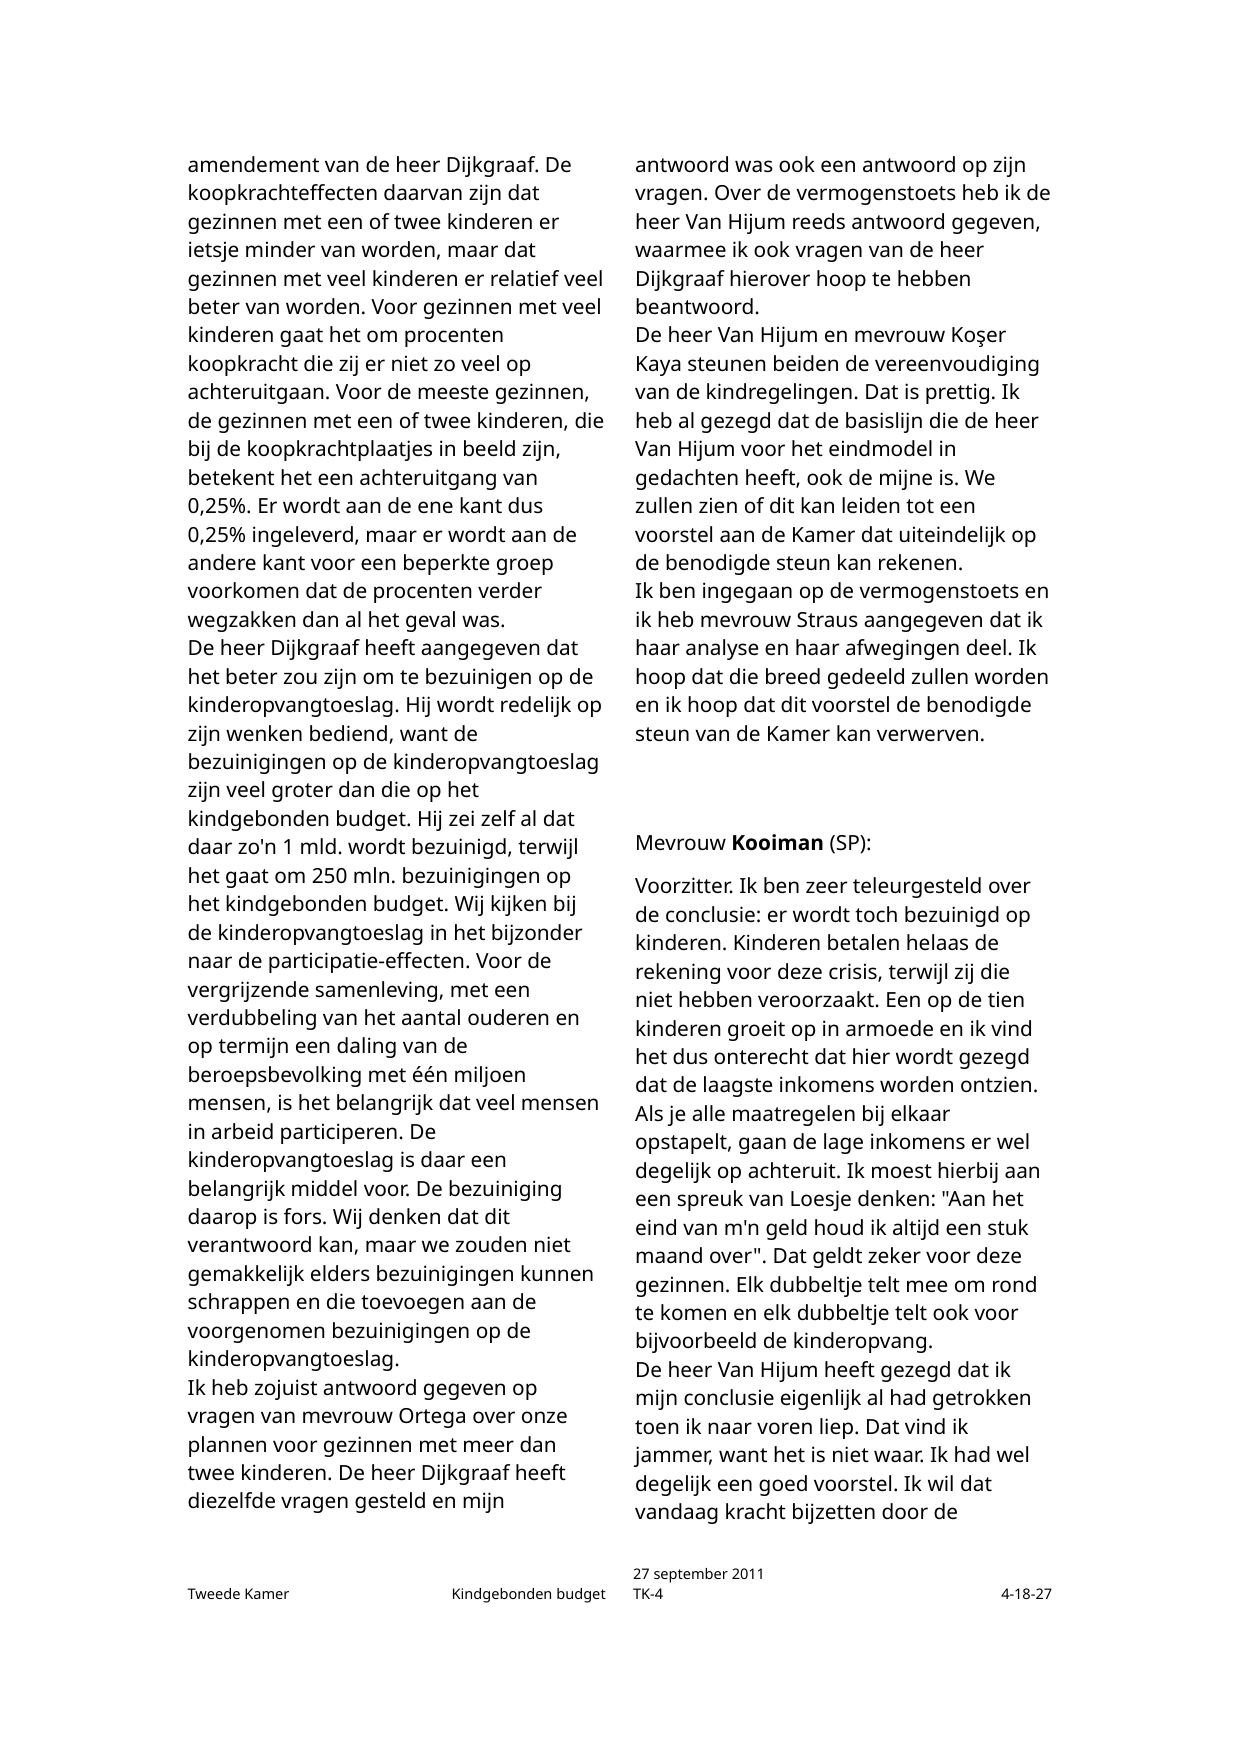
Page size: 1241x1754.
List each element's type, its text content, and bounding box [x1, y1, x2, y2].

text  [635, 777, 1053, 806]
text antwoord was ook een antwoord op zijn vragen. Over de vermogenstoets heb ik de heer Van Hijum reeds antwoord gegeven, waarmee ik ook vragen van de heer Dijkgraaf hierover hoop te hebben beantwoord. [635, 150, 1053, 321]
text De heer Van Hijum en mevrouw Koşer Kaya steunen beiden de vereenvoudiging van de kindregelingen. Dat is prettig. Ik heb al gezegd dat de basislijn die de heer Van Hijum voor het eindmodel in gedachten heeft, ook de mijne is. We zullen zien of dit kan leiden tot een voorstel aan de Kamer dat uiteindelijk op de benodigde steun kan rekenen. [635, 321, 1053, 577]
text Mevrouw Kooiman (SP): [635, 828, 1053, 857]
text Ik heb zojuist antwoord gegeven op vragen van mevrouw Ortega over onze plannen voor gezinnen met meer dan twee kinderen. De heer Dijkgraaf heeft diezelfde vragen gesteld en mijn [187, 1373, 605, 1515]
text Voorzitter. Ik ben zeer teleurgesteld over de conclusie: er wordt toch bezuinigd op kinderen. Kinderen betalen helaas de rekening voor deze crisis, terwijl zij die niet hebben veroorzaakt. Een op de tien kinderen groeit op in armoede en ik vind het dus onterecht dat hier wordt gezegd dat de laagste inkomens worden ontzien. Als je alle maatregelen bij elkaar opstapelt, gaan de lage inkomens er wel degelijk op achteruit. Ik moest hierbij aan een spreuk van Loesje denken: "Aan het eind van m'n geld houd ik altijd een stuk maand over". Dat geldt zeker voor deze gezinnen. Elk dubbeltje telt mee om rond te komen en elk dubbeltje telt ook voor bijvoorbeeld de kinderopvang. [635, 872, 1053, 1355]
text De heer Van Hijum heeft gezegd dat ik mijn conclusie eigenlijk al had getrokken toen ik naar voren liep. Dat vind ik jammer, want het is niet waar. Ik had wel degelijk een goed voorstel. Ik wil dat vandaag kracht bijzetten door de [635, 1355, 1053, 1526]
text amendement van de heer Dijkgraaf. De koopkrachteffecten daarvan zijn dat gezinnen met een of twee kinderen er ietsje minder van worden, maar dat gezinnen met veel kinderen er relatief veel beter van worden. Voor gezinnen met veel kinderen gaat het om procenten koopkracht die zij er niet zo veel op achteruitgaan. Voor de meeste gezinnen, de gezinnen met een of twee kinderen, die bij de koopkrachtplaatjes in beeld zijn, betekent het een achteruitgang van 0,25%. Er wordt aan de ene kant dus 0,25% ingeleverd, maar er wordt aan de andere kant voor een beperkte groep voorkomen dat de procenten verder wegzakken dan al het geval was. [187, 150, 605, 633]
text Ik ben ingegaan op de vermogenstoets en ik heb mevrouw Straus aangegeven dat ik haar analyse en haar afwegingen deel. Ik hoop dat die breed gedeeld zullen worden en ik hoop dat dit voorstel de benodigde steun van de Kamer kan verwerven. [635, 577, 1053, 747]
text De heer Dijkgraaf heeft aangegeven dat het beter zou zijn om te bezuinigen op de kinderopvangtoeslag. Hij wordt redelijk op zijn wenken bediend, want de bezuinigingen op de kinderopvangtoeslag zijn veel groter dan die op het kindgebonden budget. Hij zei zelf al dat daar zo'n 1 mld. wordt bezuinigd, terwijl het gaat om 250 mln. bezuinigingen op het kindgebonden budget. Wij kijken bij de kinderopvangtoeslag in het bijzonder naar de participatie-effecten. Voor de vergrijzende samenleving, met een verdubbeling van het aantal ouderen en op termijn een daling van de beroepsbevolking met één miljoen mensen, is het belangrijk dat veel mensen in arbeid participeren. De kinderopvangtoeslag is daar een belangrijk middel voor. De bezuiniging daarop is fors. Wij denken dat dit verantwoord kan, maar we zouden niet gemakkelijk elders bezuinigingen kunnen schrappen en die toevoegen aan de voorgenomen bezuinigingen op de kinderopvangtoeslag. [187, 633, 605, 1373]
